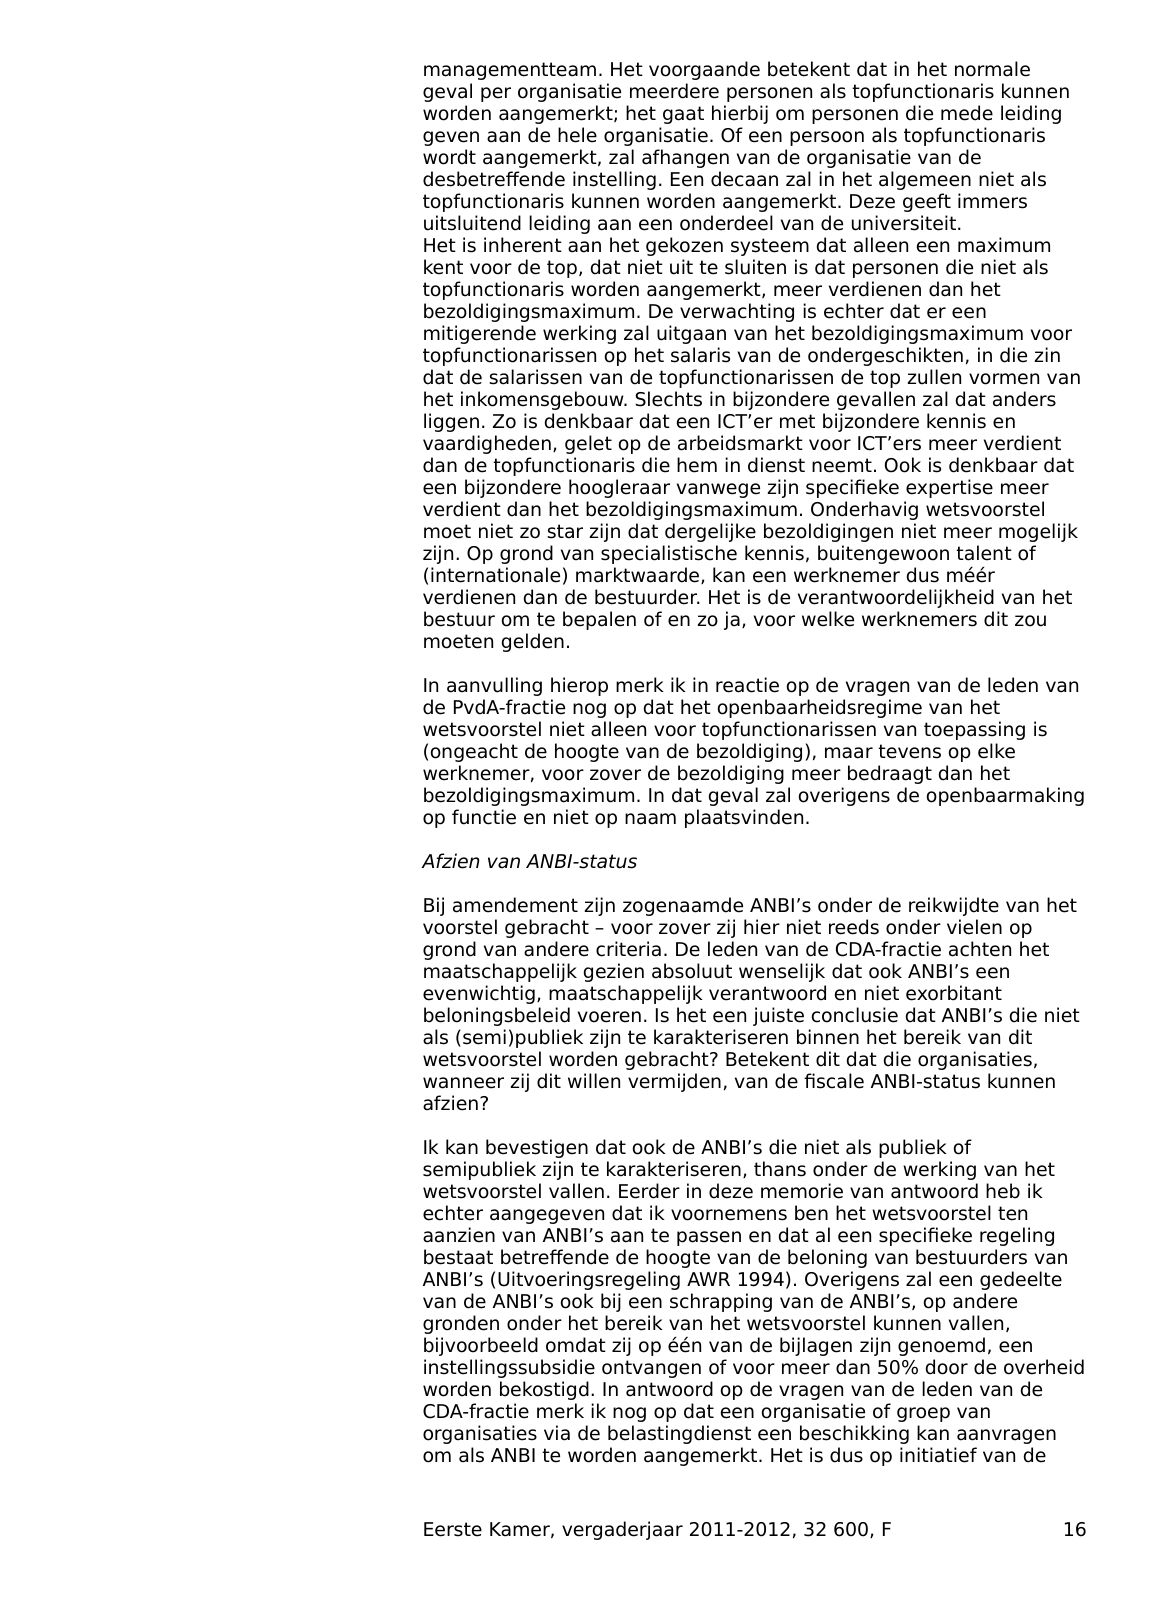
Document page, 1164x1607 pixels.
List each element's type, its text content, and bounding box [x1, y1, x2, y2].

text Bij amendement zijn zogenaamde ANBI’s onder de reikwijdte van het voorstel gebracht – voor zover zij hier niet reeds onder vielen op grond van andere criteria. De leden van de CDA-fractie achten het maatschappelijk gezien absoluut wenselijk dat ook ANBI’s een evenwichtig, maatschappelijk verantwoord en niet exorbitant beloningsbeleid voeren. Is het een juiste conclusie dat ANBI’s die niet als (semi)publiek zijn te karakteriseren binnen het bereik van dit wetsvoorstel worden gebracht? Betekent dit dat die organisaties, wanneer zij dit willen vermijden, van de fiscale ANBI-status kunnen afzien? [422, 895, 1087, 1115]
text In aanvulling hierop merk ik in reactie op de vragen van de leden van de PvdA-fractie nog op dat het openbaarheidsregime van het wetsvoorstel niet alleen voor topfunctionarissen van toepassing is (ongeacht de hoogte van de bezoldiging), maar tevens op elke werknemer, voor zover de bezoldiging meer bedraagt dan het bezoldigingsmaximum. In dat geval zal overigens de openbaarmaking op functie en niet op naam plaatsvinden. [422, 675, 1087, 828]
text Het is inherent aan het gekozen systeem dat alleen een maximum kent voor de top, dat niet uit te sluiten is dat personen die niet als topfunctionaris worden aangemerkt, meer verdienen dan het bezoldigingsmaximum. De verwachting is echter dat er een mitigerende werking zal uitgaan van het bezoldigingsmaximum voor topfunctionarissen op het salaris van de ondergeschikten, in die zin dat de salarissen van de topfunctionarissen de top zullen vormen van het inkomensgebouw. Slechts in bijzondere gevallen zal dat anders liggen. Zo is denkbaar dat een ICT’er met bijzondere kennis en vaardigheden, gelet op de arbeidsmarkt voor ICT’ers meer verdient dan de topfunctionaris die hem in dienst neemt. Ook is denkbaar dat een bijzondere hoogleraar vanwege zijn specifieke expertise meer verdient dan het bezoldigingsmaximum. Onderhavig wetsvoorstel moet niet zo star zijn dat dergelijke bezoldigingen niet meer mogelijk zijn. Op grond van specialistische kennis, buitengewoon talent of (internationale) marktwaarde, kan een werknemer dus méér verdienen dan de bestuurder. Het is de verantwoordelijkheid van het bestuur om te bepalen of en zo ja, voor welke werknemers dit zou moeten gelden. [422, 235, 1087, 652]
text managementteam. Het voorgaande betekent dat in het normale geval per organisatie meerdere personen als topfunctionaris kunnen worden aangemerkt; het gaat hierbij om personen die mede leiding geven aan de hele organisatie. Of een persoon als topfunctionaris wordt aangemerkt, zal afhangen van de organisatie van de desbetreffende instelling. Een decaan zal in het algemeen niet als topfunctionaris kunnen worden aangemerkt. Deze geeft immers uitsluitend leiding aan een onderdeel van de universiteit. [422, 59, 1087, 235]
text Ik kan bevestigen dat ook de ANBI’s die niet als publiek of semipubliek zijn te karakteriseren, thans onder de werking van het wetsvoorstel vallen. Eerder in deze memorie van antwoord heb ik echter aangegeven dat ik voornemens ben het wetsvoorstel ten aanzien van ANBI’s aan te passen en dat al een specifieke regeling bestaat betreffende de hoogte van de beloning van bestuurders van ANBI’s (Uitvoeringsregeling AWR 1994). Overigens zal een gedeelte van de ANBI’s ook bij een schrapping van de ANBI’s, op andere gronden onder het bereik van het wetsvoorstel kunnen vallen, bijvoorbeeld omdat zij op één van de bijlagen zijn genoemd, een instellingssubsidie ontvangen of voor meer dan 50% door de overheid worden bekostigd. In antwoord op de vragen van de leden van de CDA-fractie merk ik nog op dat een organisatie of groep van organisaties via de belastingdienst een beschikking kan aanvragen om als ANBI te worden aangemerkt. Het is dus op initiatief van de [422, 1137, 1087, 1467]
subtitle Afzien van ANBI-status [422, 851, 1087, 873]
